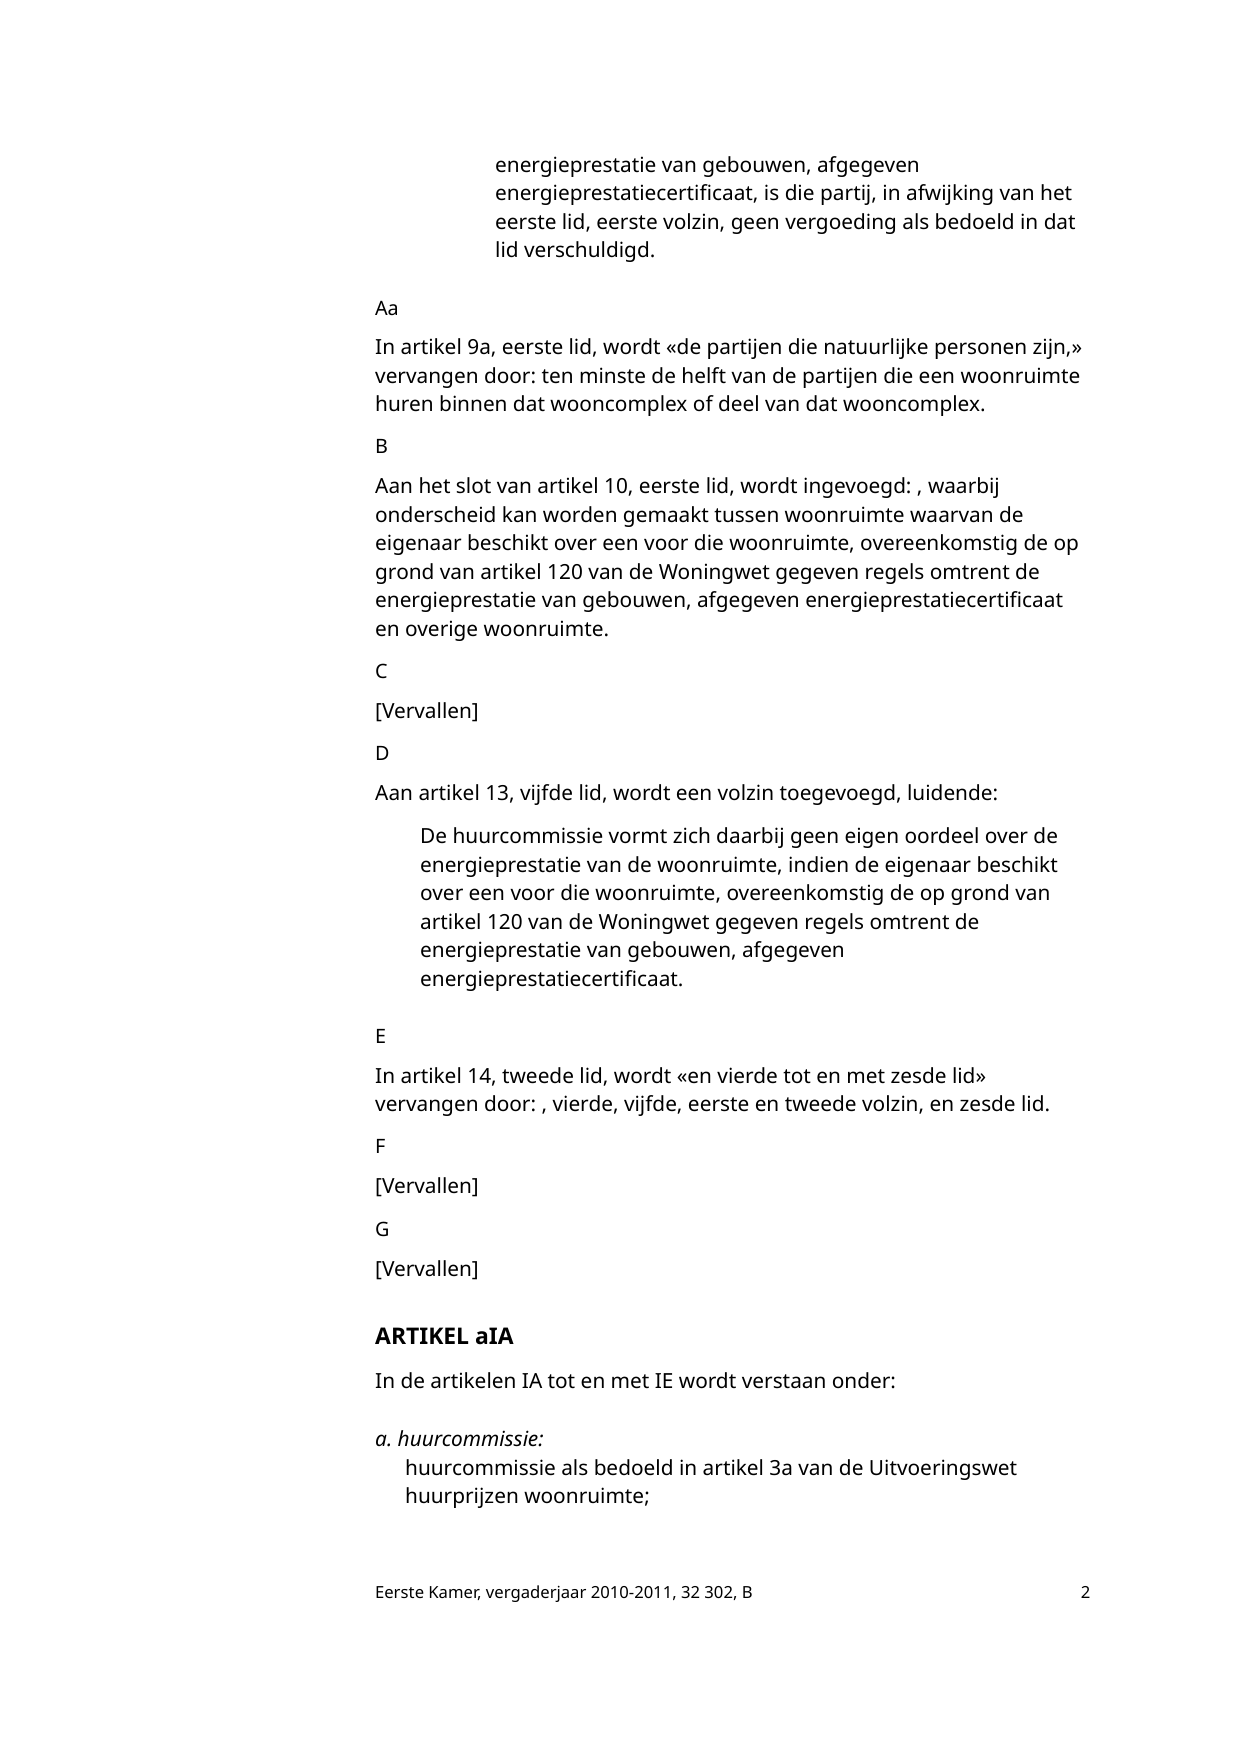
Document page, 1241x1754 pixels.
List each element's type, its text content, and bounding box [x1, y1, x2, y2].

text De huurcommissie vormt zich daarbij geen eigen oordeel over de energieprestatie van de woonruimte, indien de eigenaar beschikt over een voor die woonruimte, overeenkomstig de op grond van artikel 120 van de Woningwet gegeven regels omtrent de energieprestatie van gebouwen, afgegeven energieprestatiecertificaat. [420, 822, 1090, 992]
text a. huurcommissie: [375, 1424, 1090, 1453]
text [Vervallen] [375, 1172, 1090, 1200]
text D [375, 739, 1090, 766]
text [Vervallen] [375, 1254, 1090, 1282]
text [Vervallen] [375, 696, 1090, 724]
text E [375, 1022, 1090, 1049]
text huurcommissie als bedoeld in artikel 3a van de Uitvoeringswet huurprijzen woonruimte; [405, 1453, 1090, 1510]
subtitle ARTIKEL aIA [375, 1320, 1090, 1351]
text In artikel 14, tweede lid, wordt «en vierde tot en met zesde lid» vervangen door: , vierde, vijfde, eerste en tweede volzin, en zesde lid. [375, 1061, 1090, 1118]
list energieprestatie van gebouwen, afgegeven energieprestatiecertificaat, is die partij, in afwijking van het eerste lid, eerste volzin, geen vergoeding als bedoeld in dat lid verschuldigd. [420, 150, 1090, 264]
text B [375, 433, 1090, 460]
text Aan het slot van artikel 10, eerste lid, wordt ingevoegd: , waarbij onderscheid kan worden gemaakt tussen woonruimte waarvan de eigenaar beschikt over een voor die woonruimte, overeenkomstig de op grond van artikel 120 van de Woningwet gegeven regels omtrent de energieprestatie van gebouwen, afgegeven energieprestatiecertificaat en overige woonruimte. [375, 472, 1090, 642]
text C [375, 657, 1090, 684]
text Aa [375, 294, 1090, 321]
text G [375, 1215, 1090, 1242]
text In de artikelen IA tot en met IE wordt verstaan onder: [375, 1366, 1090, 1394]
text In artikel 9a, eerste lid, wordt «de partijen die natuurlijke personen zijn,» vervangen door: ten minste de helft van de partijen die een woonruimte huren binnen dat wooncomplex of deel van dat wooncomplex. [375, 332, 1090, 418]
text Aan artikel 13, vijfde lid, wordt een volzin toegevoegd, luidende: [375, 778, 1090, 807]
text F [375, 1133, 1090, 1160]
